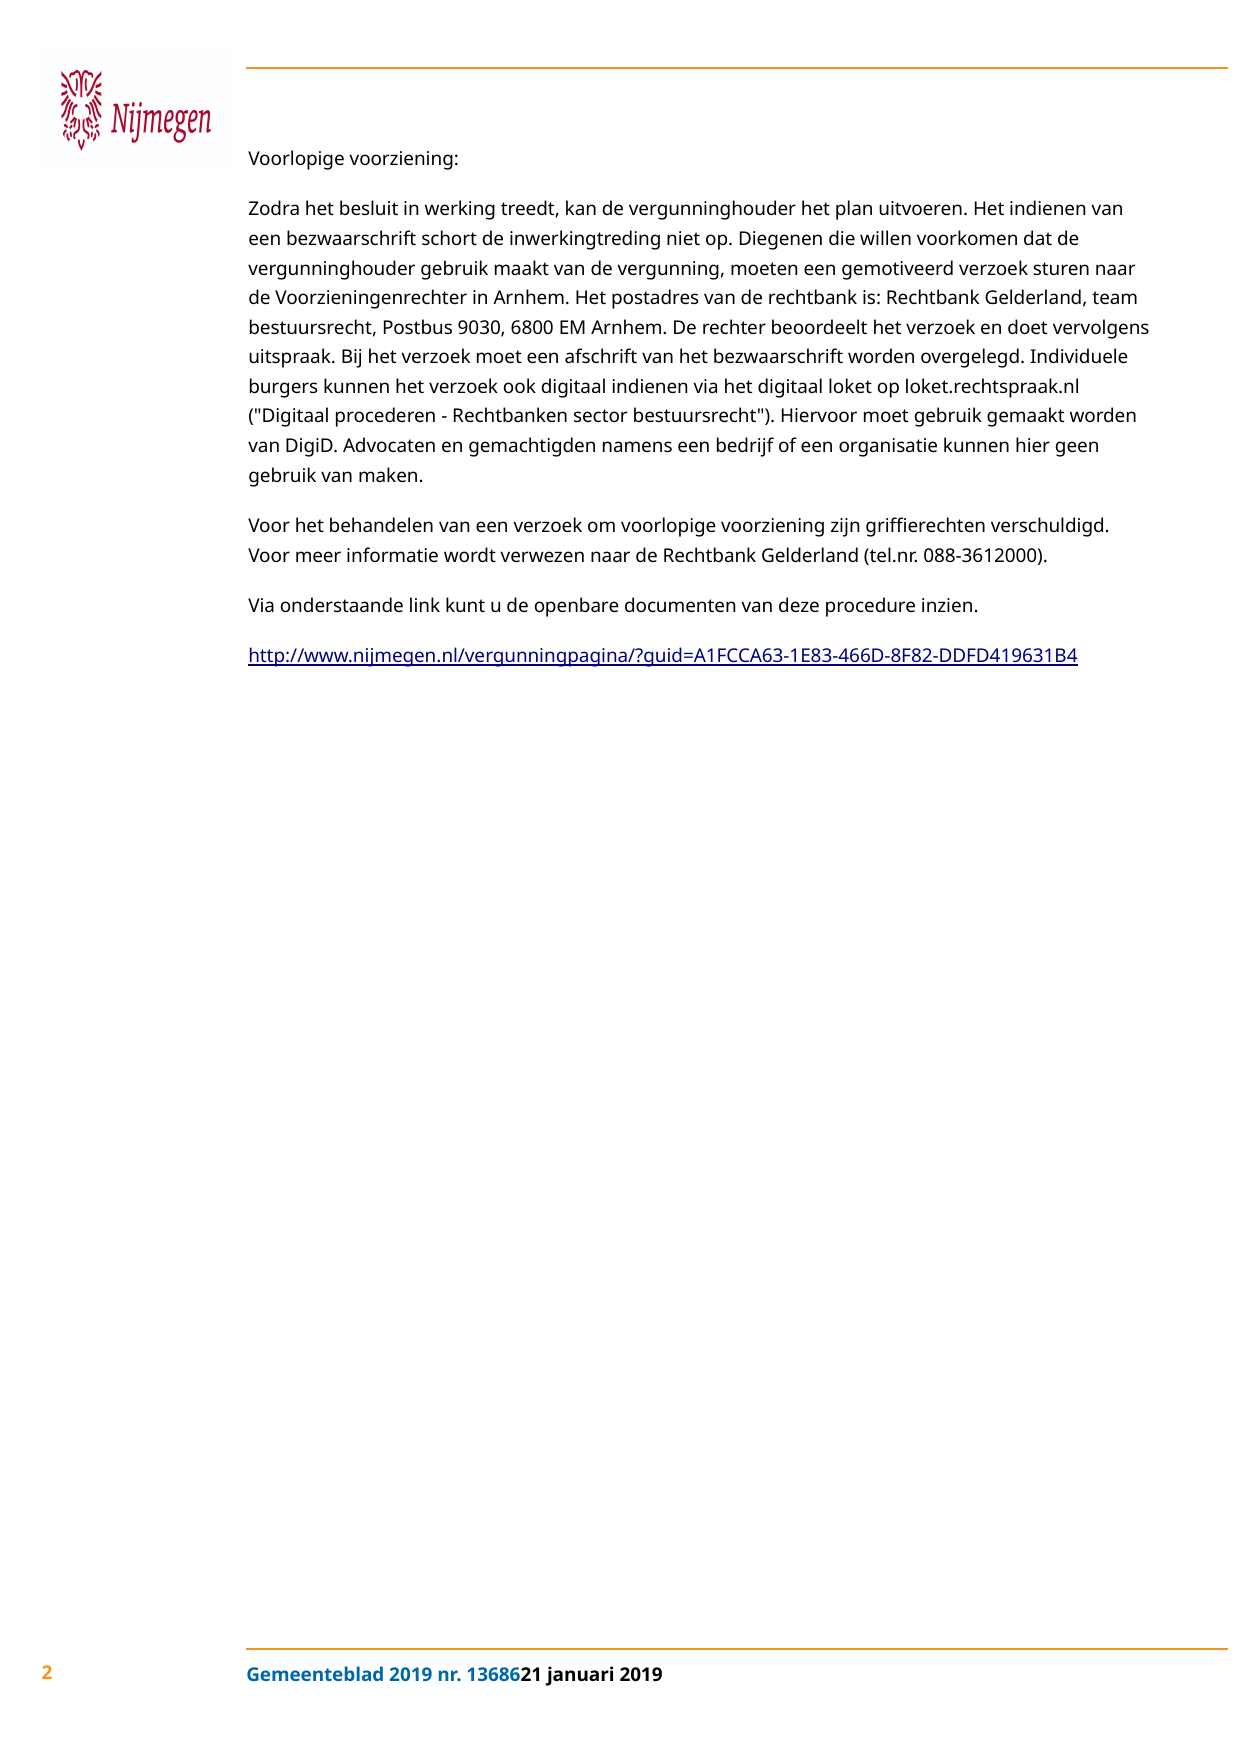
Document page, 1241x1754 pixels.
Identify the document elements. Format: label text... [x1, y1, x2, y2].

text http://www.nijmegen.nl/vergunningpagina/?guid=A1FCCA63-1E83-466D-8F82-DDFD419631B4 [248, 643, 1152, 668]
text Voorlopige voorziening: [248, 145, 1152, 171]
text Voor het behandelen van een verzoek om voorlopige voorziening zijn griffierechten verschuldigd. Voor meer informatie wordt verwezen naar de Rechtbank Gelderland (tel.nr. 088-3612000). [248, 512, 1152, 568]
text Zodra het besluit in werking treedt, kan de vergunninghouder het plan uitvoeren. Het indienen van een bezwaarschrift schort de inwerkingtreding niet op. Diegenen die willen voorkomen dat de vergunninghouder gebruik maakt van de vergunning, moeten een gemotiveerd verzoek sturen naar de Voorzieningenrechter in Arnhem. Het postadres van de rechtbank is: Rechtbank Gelderland, team bestuursrecht, Postbus 9030, 6800 EM Arnhem. De rechter beoordeelt het verzoek en doet vervolgens uitspraak. Bij het verzoek moet een afschrift van het bezwaarschrift worden overgelegd. Individuele burgers kunnen het verzoek ook digitaal indienen via het digitaal loket op loket.rechtspraak.nl ("Digitaal procederen - Rechtbanken sector bestuursrecht"). Hiervoor moet gebruik gemaakt worden van DigiD. Advocaten en gemachtigden namens een bedrijf of een organisatie kunnen hier geen gebruik van maken. [248, 196, 1152, 488]
text Via onderstaande link kunt u de openbare documenten van deze procedure inzien. [248, 592, 1152, 618]
picture [41, 47, 231, 172]
